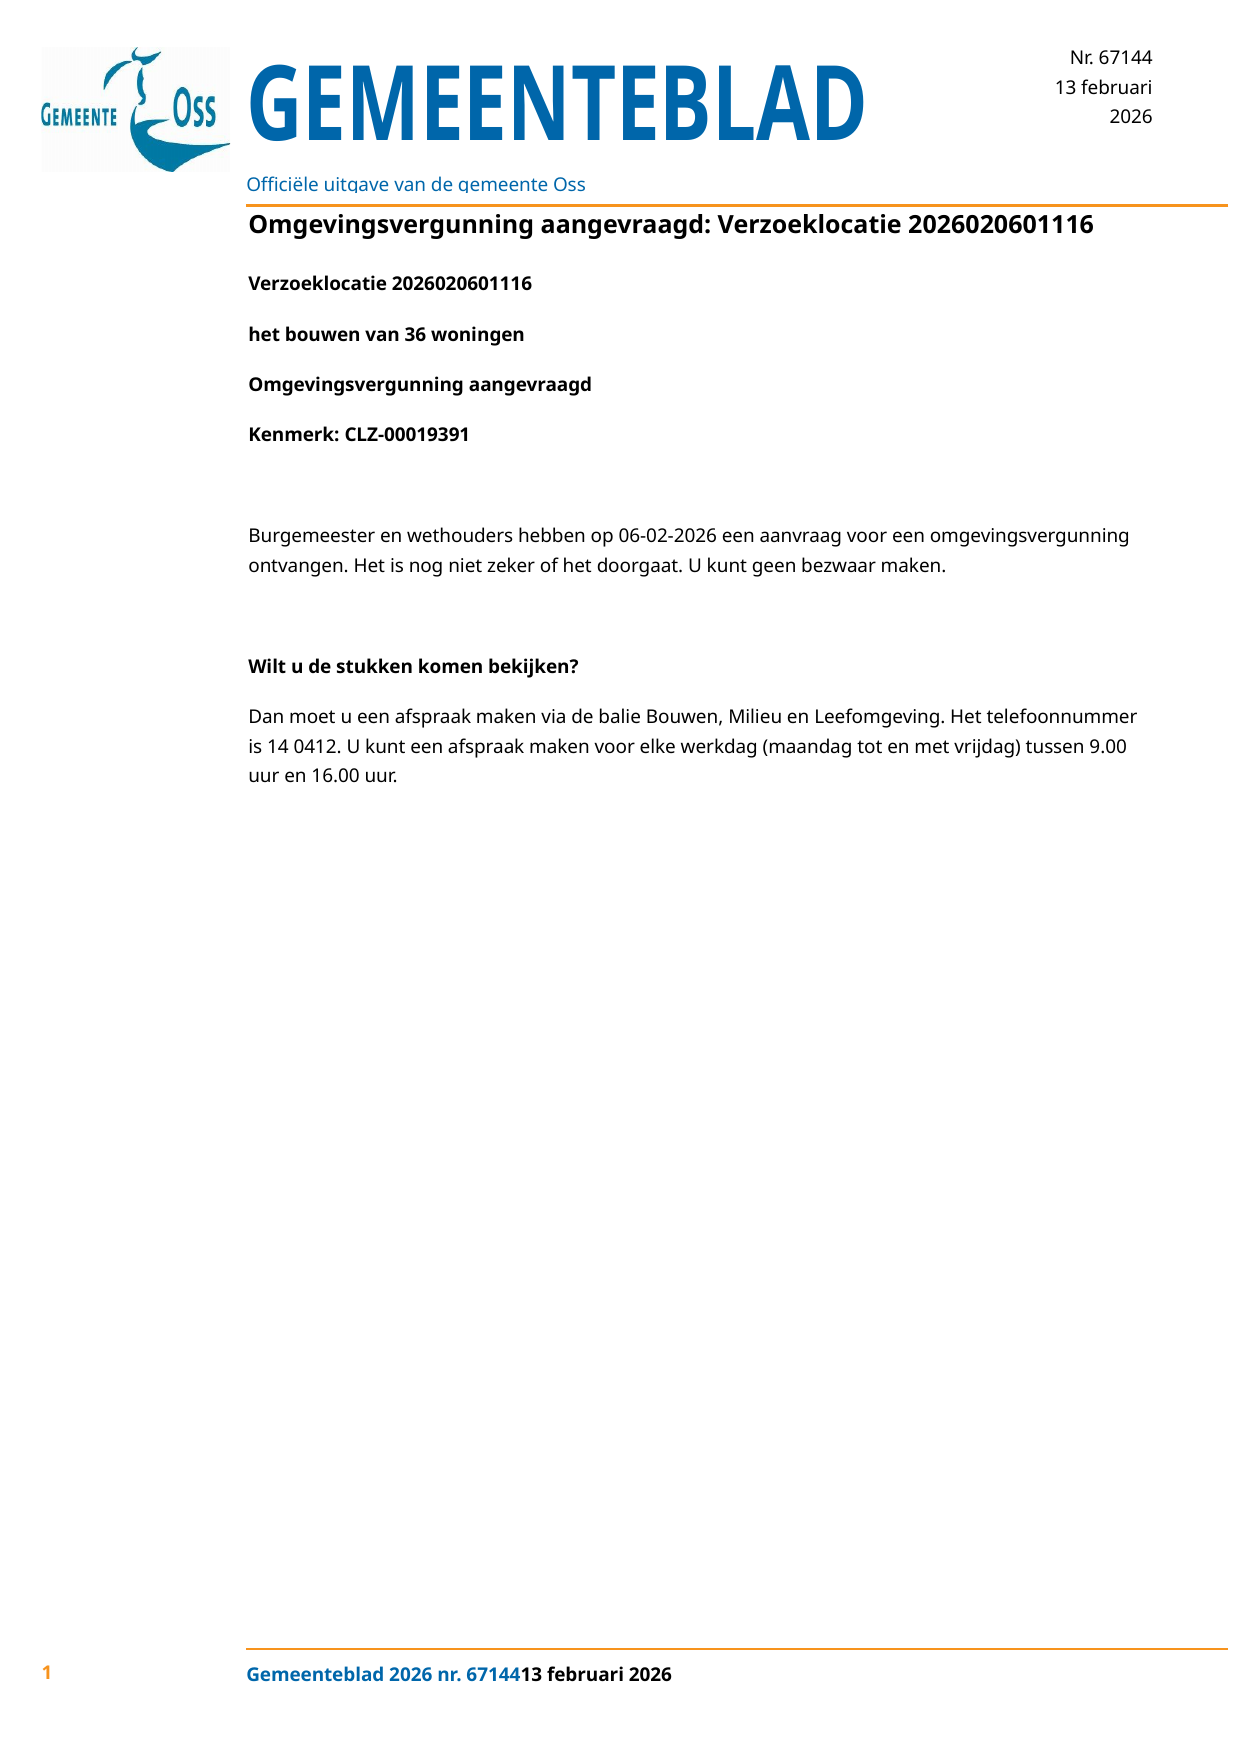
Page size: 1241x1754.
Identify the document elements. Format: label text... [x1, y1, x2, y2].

text Kenmerk: CLZ-00019391 [248, 422, 1152, 447]
text Burgemeester en wethouders hebben op 06-02-2026 een aanvraag voor een omgevingsvergunning ontvangen. Het is nog niet zeker of het doorgaat. U kunt geen bezwaar maken. [248, 522, 1152, 578]
picture [41, 47, 231, 172]
text het bouwen van 36 woningen [248, 321, 1152, 346]
text Verzoeklocatie 2026020601116 [248, 270, 1152, 296]
text Wilt u de stukken komen bekijken? [248, 653, 1152, 678]
text Dan moet u een afspraak maken via de balie Bouwen, Milieu en Leefomgeving. Het telefoonnummer is 14 0412. U kunt een afspraak maken voor elke werkdag (maandag tot en met vrijdag) tussen 9.00 uur en 16.00 uur. [248, 703, 1152, 788]
text Omgevingsvergunning aangevraagd [248, 371, 1152, 397]
text Omgevingsvergunning aangevraagd: Verzoeklocatie 2026020601116 [248, 207, 1152, 241]
